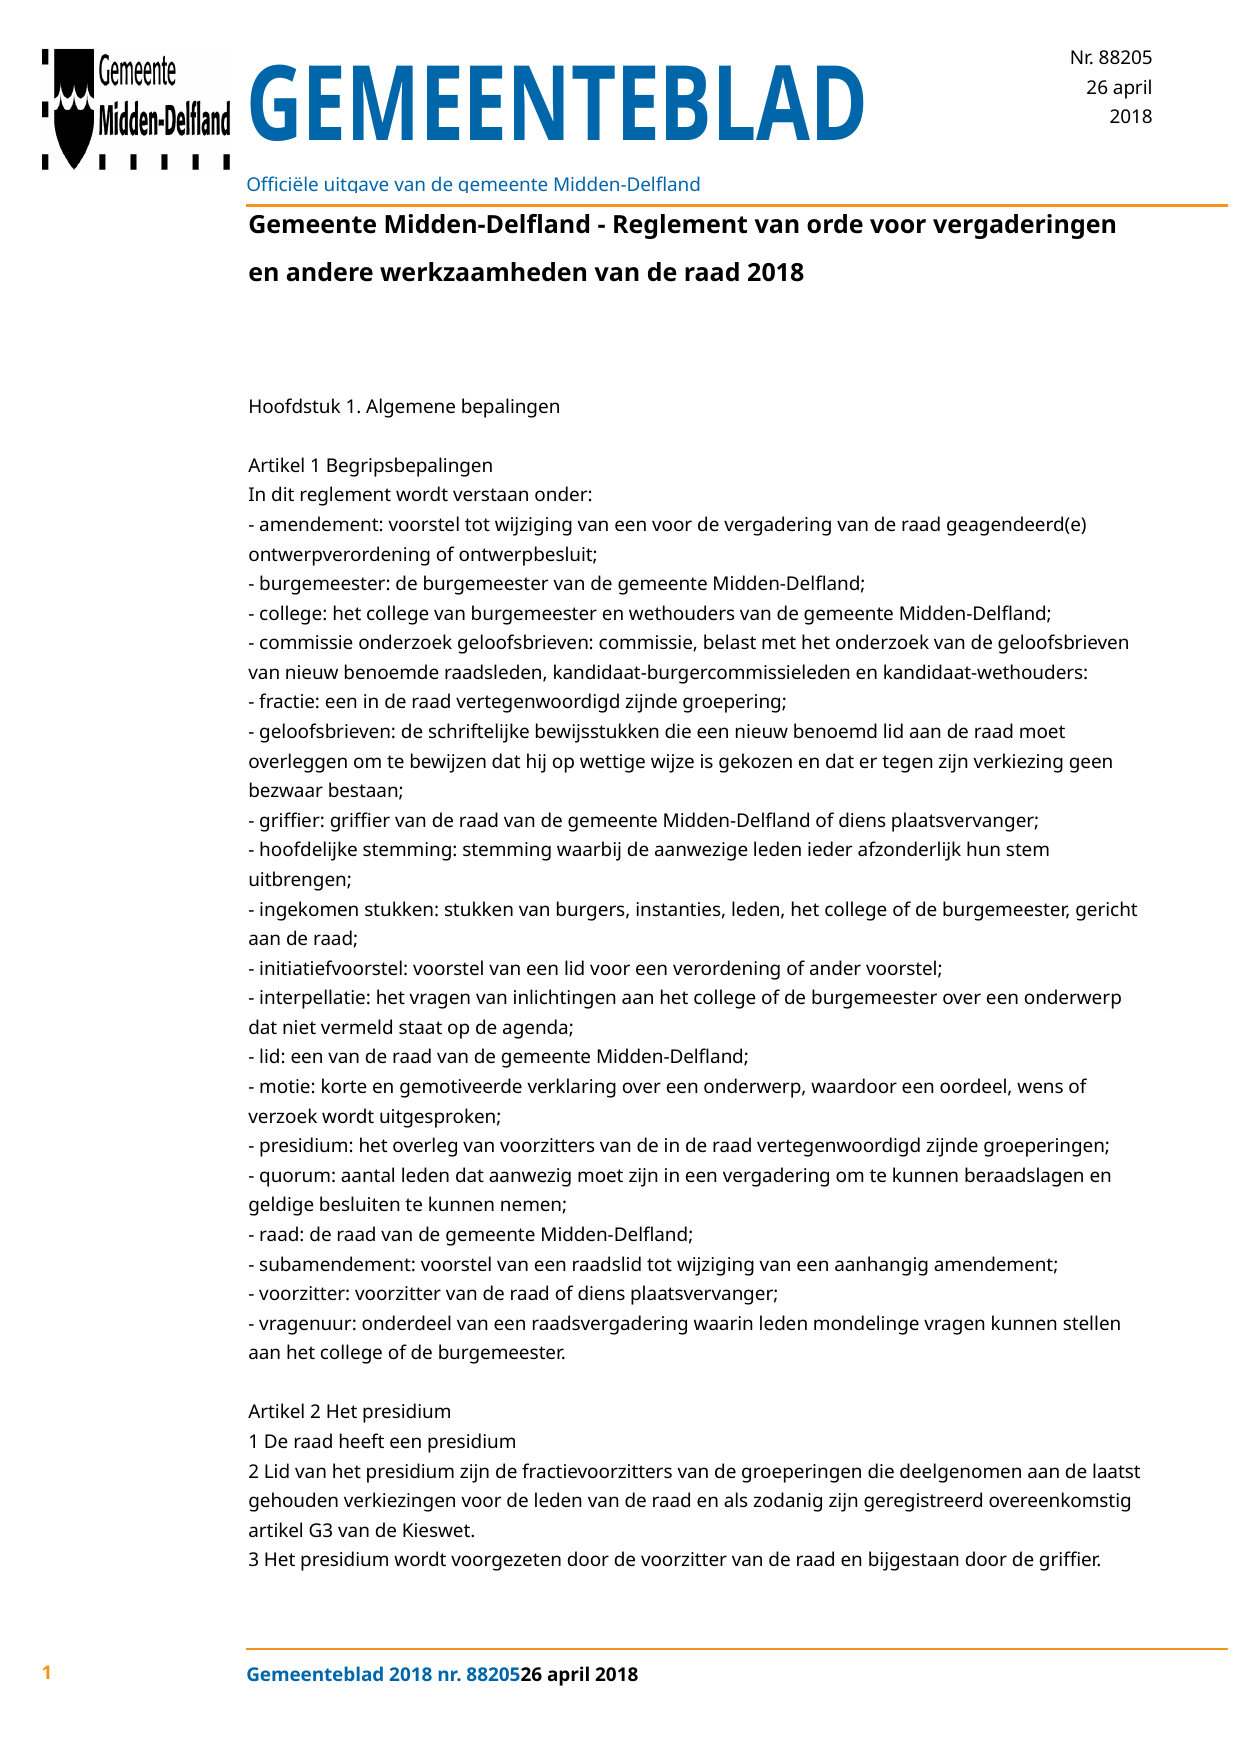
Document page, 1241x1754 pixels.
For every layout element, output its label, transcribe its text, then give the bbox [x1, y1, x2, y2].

text - lid: een van de raad van de gemeente Midden-Delfland; [248, 1044, 1152, 1069]
text 1 De raad heeft een presidium [248, 1428, 1152, 1454]
text - vragenuur: onderdeel van een raadsvergadering waarin leden mondelinge vragen kunnen stellen aan het college of de burgemeester. [248, 1310, 1152, 1365]
text 3 Het presidium wordt voorgezeten door de voorzitter van de raad en bijgestaan door de griffier. [248, 1547, 1152, 1572]
text - hoofdelijke stemming: stemming waarbij de aanwezige leden ieder afzonderlijk hun stem uitbrengen; [248, 837, 1152, 892]
text - initiatiefvoorstel: voorstel van een lid voor een verordening of ander voorstel; [248, 955, 1152, 981]
text - quorum: aantal leden dat aanwezig moet zijn in een vergadering om te kunnen beraadslagen en geldige besluiten te kunnen nemen; [248, 1162, 1152, 1217]
text - raad: de raad van de gemeente Midden-Delfland; [248, 1221, 1152, 1247]
text - ingekomen stukken: stukken van burgers, instanties, leden, het college of de burgemeester, gericht aan de raad; [248, 896, 1152, 951]
text - interpellatie: het vragen van inlichtingen aan het college of de burgemeester over een onderwerp dat niet vermeld staat op de agenda; [248, 984, 1152, 1040]
text - geloofsbrieven: de schriftelijke bewijsstukken die een nieuw benoemd lid aan de raad moet overleggen om te bewijzen dat hij op wettige wijze is gekozen en dat er tegen zijn verkiezing geen bezwaar bestaan; [248, 718, 1152, 803]
text - commissie onderzoek geloofsbrieven: commissie, belast met het onderzoek van de geloofsbrieven van nieuw benoemde raadsleden, kandidaat-burgercommissieleden en kandidaat-wethouders: [248, 629, 1152, 685]
picture [41, 47, 231, 172]
text In dit reglement wordt verstaan onder: [248, 482, 1152, 507]
text - motie: korte en gemotiveerde verklaring over een onderwerp, waardoor een oordeel, wens of verzoek wordt uitgesproken; [248, 1073, 1152, 1129]
text - voorzitter: voorzitter van de raad of diens plaatsvervanger; [248, 1280, 1152, 1306]
text Gemeente Midden-Delfland - Reglement van orde voor vergaderingen en andere werkzaamheden van de raad 2018 [248, 207, 1152, 288]
text - subamendement: voorstel van een raadslid tot wijziging van een aanhangig amendement; [248, 1251, 1152, 1277]
text Artikel 2 Het presidium [248, 1399, 1152, 1424]
text Artikel 1 Begripsbepalingen [248, 452, 1152, 478]
text - griffier: griffier van de raad van de gemeente Midden-Delfland of diens plaatsvervanger; [248, 807, 1152, 833]
text - presidium: het overleg van voorzitters van de in de raad vertegenwoordigd zijnde groeperingen; [248, 1132, 1152, 1158]
text - burgemeester: de burgemeester van de gemeente Midden-Delfland; [248, 570, 1152, 596]
text - amendement: voorstel tot wijziging van een voor de vergadering van de raad geagendeerd(e) ontwerpverordening of ontwerpbesluit; [248, 511, 1152, 567]
text - fractie: een in de raad vertegenwoordigd zijnde groepering; [248, 689, 1152, 714]
text - college: het college van burgemeester en wethouders van de gemeente Midden-Delfland; [248, 600, 1152, 626]
text Hoofdstuk 1. Algemene bepalingen [248, 393, 1152, 419]
text 2 Lid van het presidium zijn de fractievoorzitters van de groeperingen die deelgenomen aan de laatst gehouden verkiezingen voor de leden van de raad en als zodanig zijn geregistreerd overeenkomstig artikel G3 van de Kieswet. [248, 1458, 1152, 1543]
